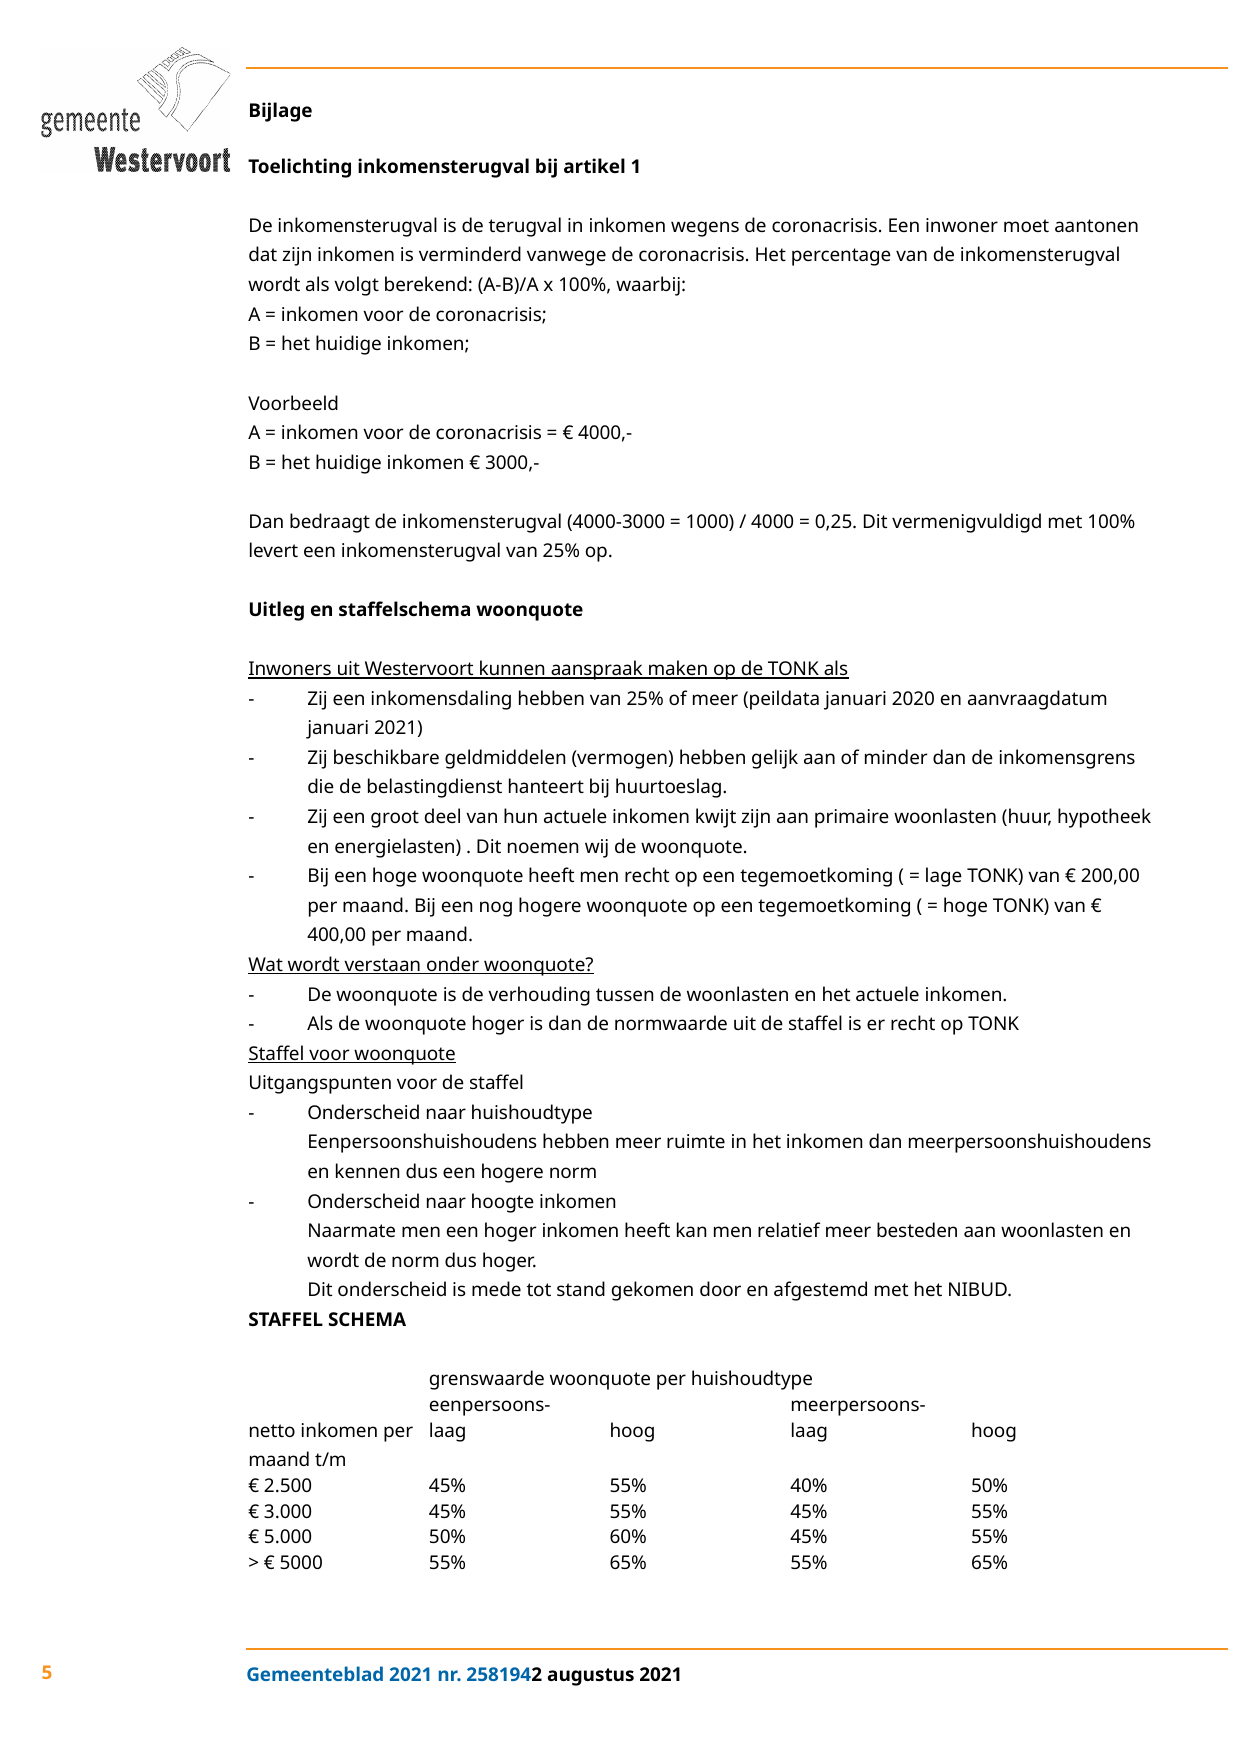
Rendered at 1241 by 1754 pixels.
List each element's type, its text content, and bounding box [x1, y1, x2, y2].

text A = inkomen voor de coronacrisis; [248, 301, 1152, 327]
list Eenpersoonshuishoudens hebben meer ruimte in het inkomen dan meerpersoonshuishoudens en kennen dus een hogere norm [248, 1129, 1152, 1184]
table_cell 55% [971, 1524, 1152, 1549]
table_cell 45% [790, 1524, 971, 1549]
table_cell laag [429, 1417, 609, 1472]
table_cell 55% [609, 1472, 790, 1498]
table_cell € 3.000 [248, 1498, 429, 1524]
text Bijlage [248, 95, 1152, 123]
table_cell meerpersoons- [790, 1391, 1152, 1417]
table_cell eenpersoons- [429, 1391, 790, 1417]
table_cell 45% [429, 1498, 609, 1524]
table_cell 55% [429, 1549, 609, 1575]
table_cell > € 5000 [248, 1549, 429, 1575]
table_cell 65% [971, 1549, 1152, 1575]
text Staffel voor woonquote [248, 1040, 1152, 1066]
table_header grenswaarde woonquote per huishoudtype [429, 1365, 1152, 1391]
text Uitgangspunten voor de staffel [248, 1069, 1152, 1095]
list Zij een inkomensdaling hebben van 25% of meer (peildata januari 2020 en aanvraagdatum januari 2021) [248, 685, 1152, 740]
table_cell 55% [971, 1498, 1152, 1524]
table_header Voorbeeld A = inkomen voor de coronacrisis = € 4000,- B = het huidige inkomen € 3000,- Dan bedraagt de inkomensterugval (4000-3000 = 1000) / 4000 = 0,25. Dit vermenigvuldigd met 100% levert een inkomensterugval van 25% op. [248, 390, 1152, 563]
table_cell laag [790, 1417, 971, 1472]
list De woonquote is de verhouding tussen de woonlasten en het actuele inkomen. [248, 981, 1152, 1006]
list Als de woonquote hoger is dan de normwaarde uit de staffel is er recht op TONK [248, 1010, 1152, 1036]
text Wat wordt verstaan onder woonquote? [248, 951, 1152, 977]
list Bij een hoge woonquote heeft men recht op een tegemoetkoming ( = lage TONK) van € 200,00 per maand. Bij een nog hogere woonquote op een tegemoetkoming ( = hoge TONK) van € 400,00 per maand. [248, 862, 1152, 947]
table_cell 55% [609, 1498, 790, 1524]
table_cell hoog [609, 1417, 790, 1472]
table_cell 40% [790, 1472, 971, 1498]
table_cell 45% [429, 1472, 609, 1498]
table_cell 50% [429, 1524, 609, 1549]
table_cell € 5.000 [248, 1524, 429, 1549]
text De inkomensterugval is de terugval in inkomen wegens de coronacrisis. Een inwoner moet aantonen dat zijn inkomen is verminderd vanwege de coronacrisis. Het percentage van de inkomensterugval wordt als volgt berekend: (A-B)/A x 100%, waarbij: [248, 212, 1152, 297]
table_cell 50% [971, 1472, 1152, 1498]
list Zij een groot deel van hun actuele inkomen kwijt zijn aan primaire woonlasten (huur, hypotheek en energielasten) . Dit noemen wij de woonquote. [248, 803, 1152, 858]
table_cell netto inkomen per maand t/m [248, 1417, 429, 1472]
text Inwoners uit Westervoort kunnen aanspraak maken op de TONK als [248, 655, 1152, 681]
text B = het huidige inkomen; [248, 330, 1152, 356]
table_header [248, 1365, 429, 1417]
list Dit onderscheid is mede tot stand gekomen door en afgestemd met het NIBUD. [248, 1277, 1152, 1302]
table_cell € 2.500 [248, 1472, 429, 1498]
picture [41, 47, 231, 172]
list Onderscheid naar huishoudtype [248, 1099, 1152, 1125]
text Uitleg en staffelschema woonquote [248, 596, 1152, 622]
text STAFFEL SCHEMA [248, 1306, 1152, 1332]
table_cell 45% [790, 1498, 971, 1524]
list Naarmate men een hoger inkomen heeft kan men relatief meer besteden aan woonlasten en wordt de norm dus hoger. [248, 1217, 1152, 1273]
table_cell 55% [790, 1549, 971, 1575]
list Zij beschikbare geldmiddelen (vermogen) hebben gelijk aan of minder dan de inkomensgrens die de belastingdienst hanteert bij huurtoeslag. [248, 744, 1152, 799]
list Onderscheid naar hoogte inkomen [248, 1188, 1152, 1213]
table_cell 60% [609, 1524, 790, 1549]
table_cell hoog [971, 1417, 1152, 1472]
table_cell 65% [609, 1549, 790, 1575]
text Toelichting inkomensterugval bij artikel 1 [248, 153, 1152, 179]
